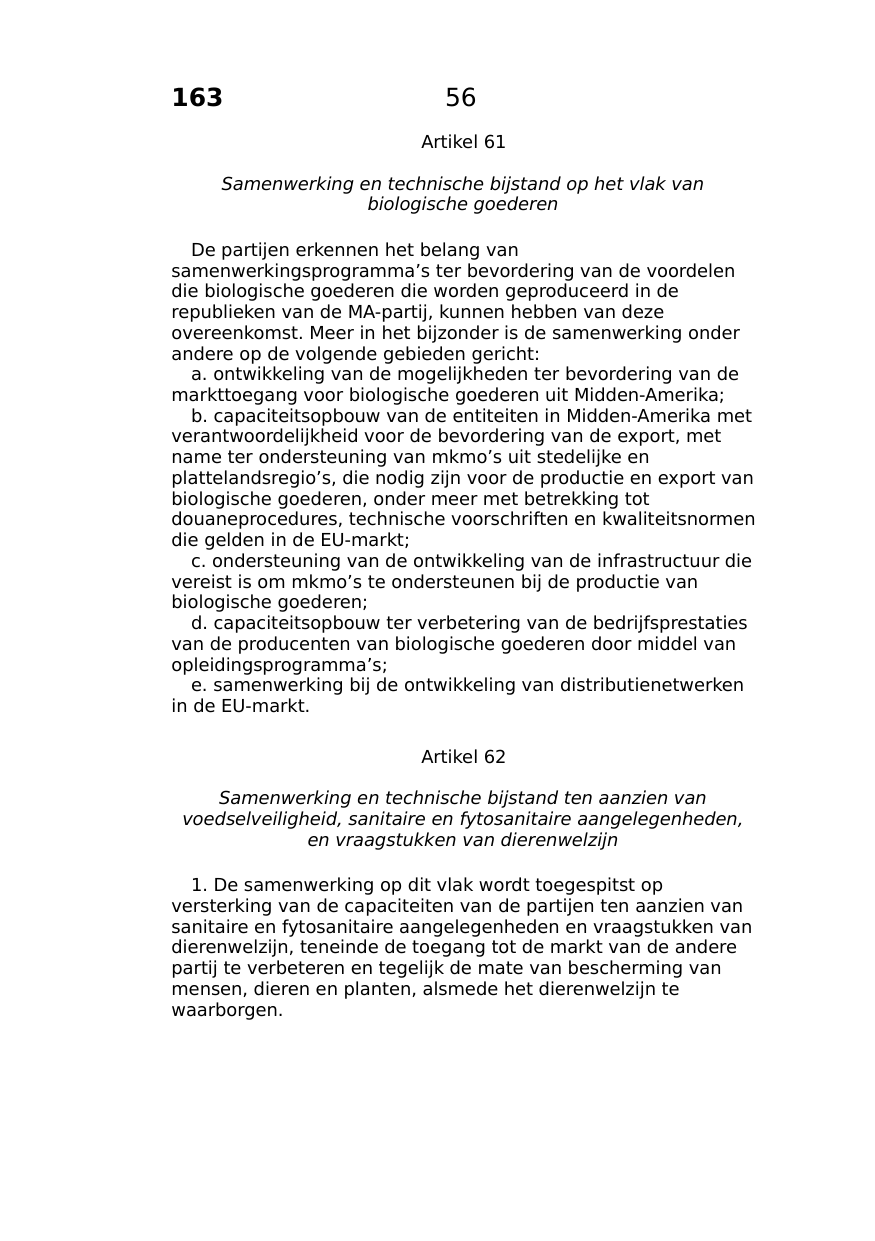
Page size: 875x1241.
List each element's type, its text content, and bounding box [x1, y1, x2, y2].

subtitle Artikel 61 Samenwerking en technische bijstand op het vlak van biologische goederen [171, 132, 756, 215]
text c. ondersteuning van de ontwikkeling van de infrastructuur die vereist is om mkmo’s te ondersteunen bij de productie van biologische goederen; [171, 551, 756, 613]
text d. capaciteitsopbouw ter verbetering van de bedrijfsprestaties van de producenten van biologische goederen door middel van opleidingsprogramma’s; [171, 613, 756, 675]
text e. samenwerking bij de ontwikkeling van distributienetwerken in de EU-markt. [171, 675, 756, 717]
text b. capaciteitsopbouw van de entiteiten in Midden-Amerika met verantwoordelijkheid voor de bevordering van de export, met name ter ondersteuning van mkmo’s uit stedelijke en plattelandsregio’s, die nodig zijn voor de productie en export van biologische goederen, onder meer met betrekking tot douaneprocedures, technische voorschriften en kwaliteitsnormen die gelden in de EU-markt; [171, 406, 756, 551]
subtitle Artikel 62 Samenwerking en technische bijstand ten aanzien van voedselveiligheid, sanitaire en fytosanitaire aangelegenheden, en vraagstukken van dierenwelzijn [171, 747, 756, 850]
text 1. De samenwerking op dit vlak wordt toegespitst op versterking van de capaciteiten van de partijen ten aanzien van sanitaire en fytosanitaire aangelegenheden en vraagstukken van dierenwelzijn, teneinde de toegang tot de markt van de andere partij te verbeteren en tegelijk de mate van bescherming van mensen, dieren en planten, alsmede het dierenwelzijn te waarborgen. [171, 875, 756, 1020]
text a. ontwikkeling van de mogelijkheden ter bevordering van de markttoegang voor biologische goederen uit Midden-Amerika; [171, 364, 756, 406]
text De partijen erkennen het belang van samenwerkingsprogramma’s ter bevordering van de voordelen die biologische goederen die worden geproduceerd in de republieken van de MA-partij, kunnen hebben van deze overeenkomst. Meer in het bijzonder is de samenwerking onder andere op de volgende gebieden gericht: [171, 240, 756, 364]
